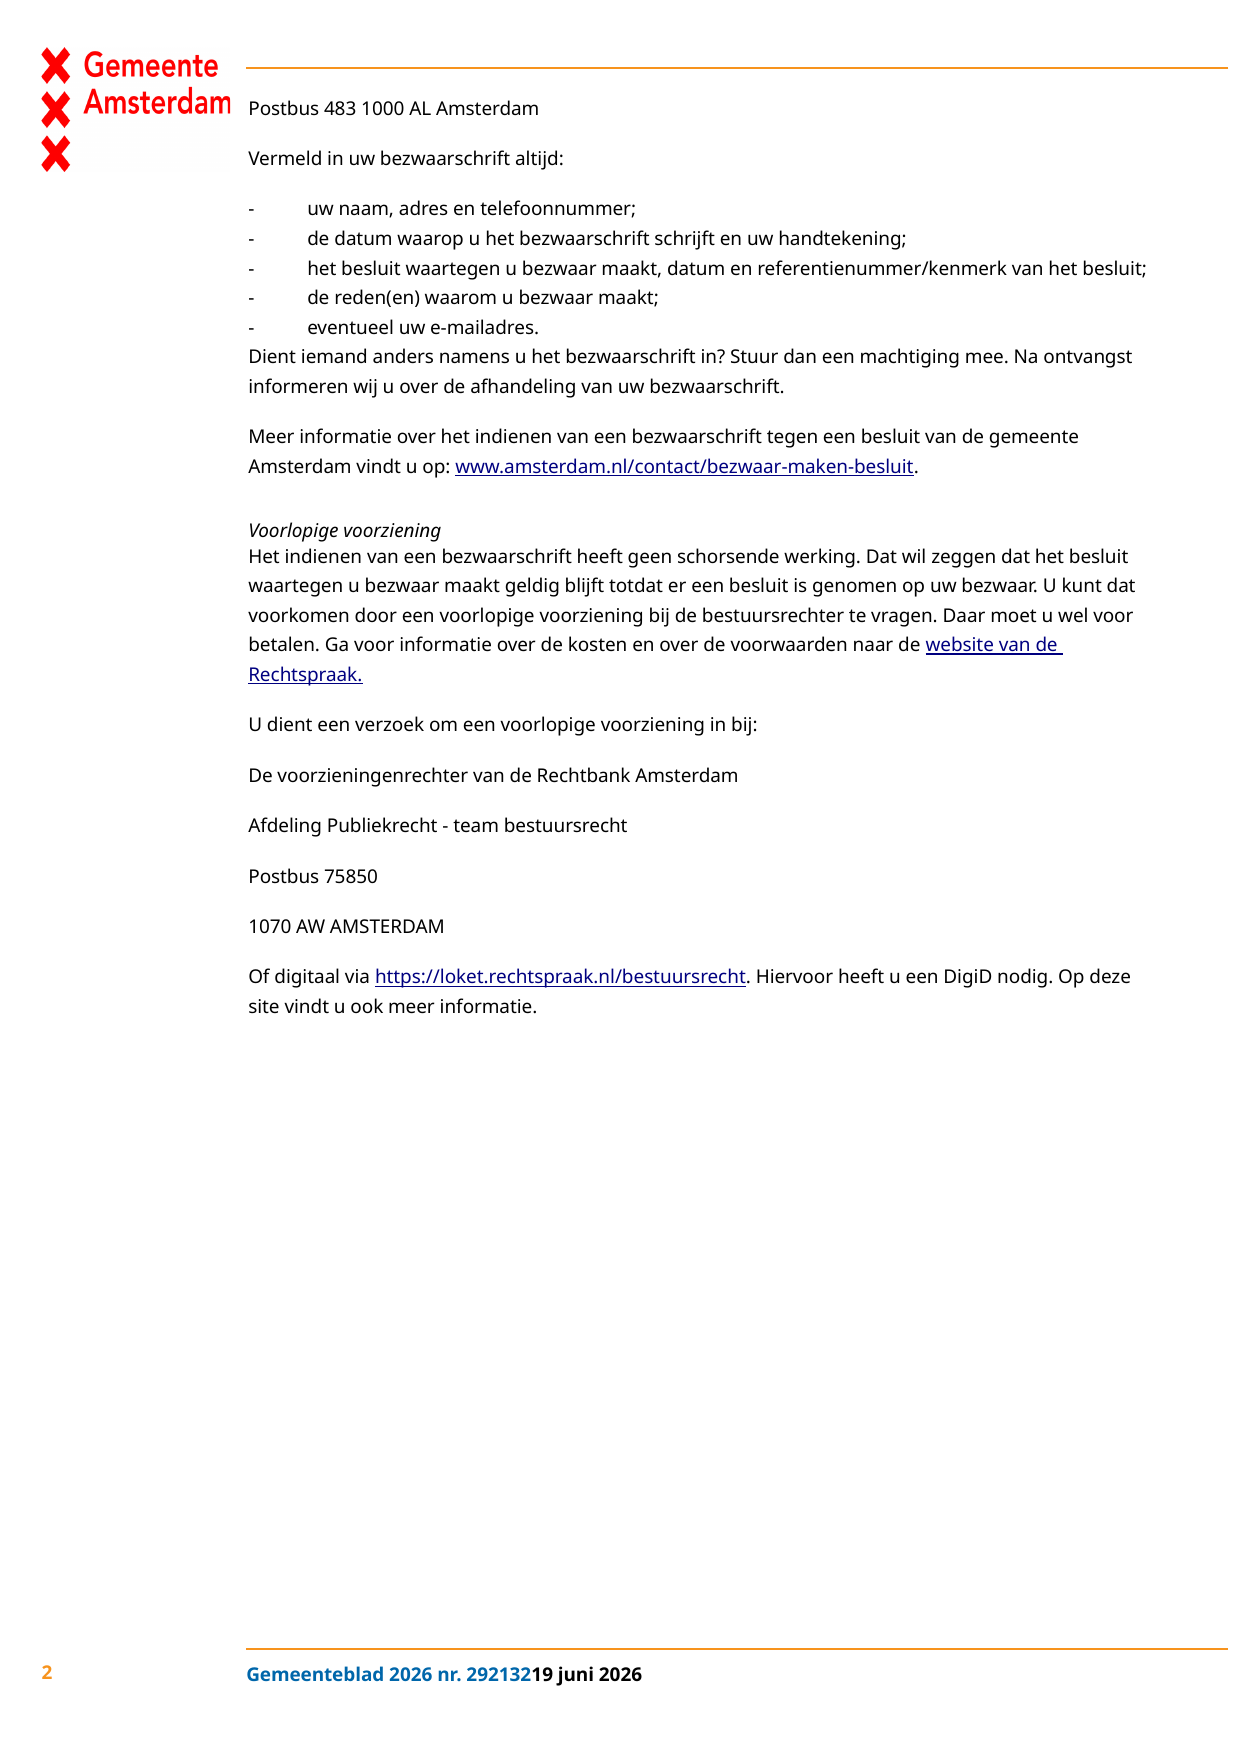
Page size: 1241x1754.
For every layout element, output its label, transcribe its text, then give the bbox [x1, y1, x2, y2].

text Postbus 75850 [248, 863, 1152, 888]
text Afdeling Publiekrecht - team bestuursrecht [248, 812, 1152, 838]
list de reden(en) waarom u bezwaar maakt; [248, 284, 1152, 310]
list uw naam, adres en telefoonnummer; [248, 196, 1152, 221]
text Meer informatie over het indienen van een bezwaarschrift tegen een besluit van de gemeente Amsterdam vindt u op: www.amsterdam.nl/contact/bezwaar-maken-besluit. [248, 423, 1152, 479]
text Vermeld in uw bezwaarschrift altijd: [248, 145, 1152, 171]
text Het indienen van een bezwaarschrift heeft geen schorsende werking. Dat wil zeggen dat het besluit waartegen u bezwaar maakt geldig blijft totdat er een besluit is genomen op uw bezwaar. U kunt dat voorkomen door een voorlopige voorziening bij de bestuursrechter te vragen. Daar moet u wel voor betalen. Ga voor informatie over de kosten en over de voorwaarden naar de website van de Rechtspraak. [248, 543, 1152, 687]
list het besluit waartegen u bezwaar maakt, datum en referentienummer/kenmerk van het besluit; [248, 255, 1152, 281]
text Voorlopige voorziening [248, 517, 1152, 543]
list de datum waarop u het bezwaarschrift schrijft en uw handtekening; [248, 225, 1152, 251]
text De voorzieningenrechter van de Rechtbank Amsterdam [248, 762, 1152, 788]
text Dient iemand anders namens u het bezwaarschrift in? Stuur dan een machtiging mee. Na ontvangst informeren wij u over de afhandeling van uw bezwaarschrift. [248, 343, 1152, 399]
text Of digitaal via https://loket.rechtspraak.nl/bestuursrecht. Hiervoor heeft u een DigiD nodig. Op deze site vindt u ook meer informatie. [248, 964, 1152, 1019]
picture [41, 47, 231, 172]
list eventueel uw e-mailadres. [248, 314, 1152, 340]
text Postbus 483 1000 AL Amsterdam [248, 95, 1152, 121]
text 1070 AW AMSTERDAM [248, 913, 1152, 939]
text U dient een verzoek om een voorlopige voorziening in bij: [248, 712, 1152, 737]
